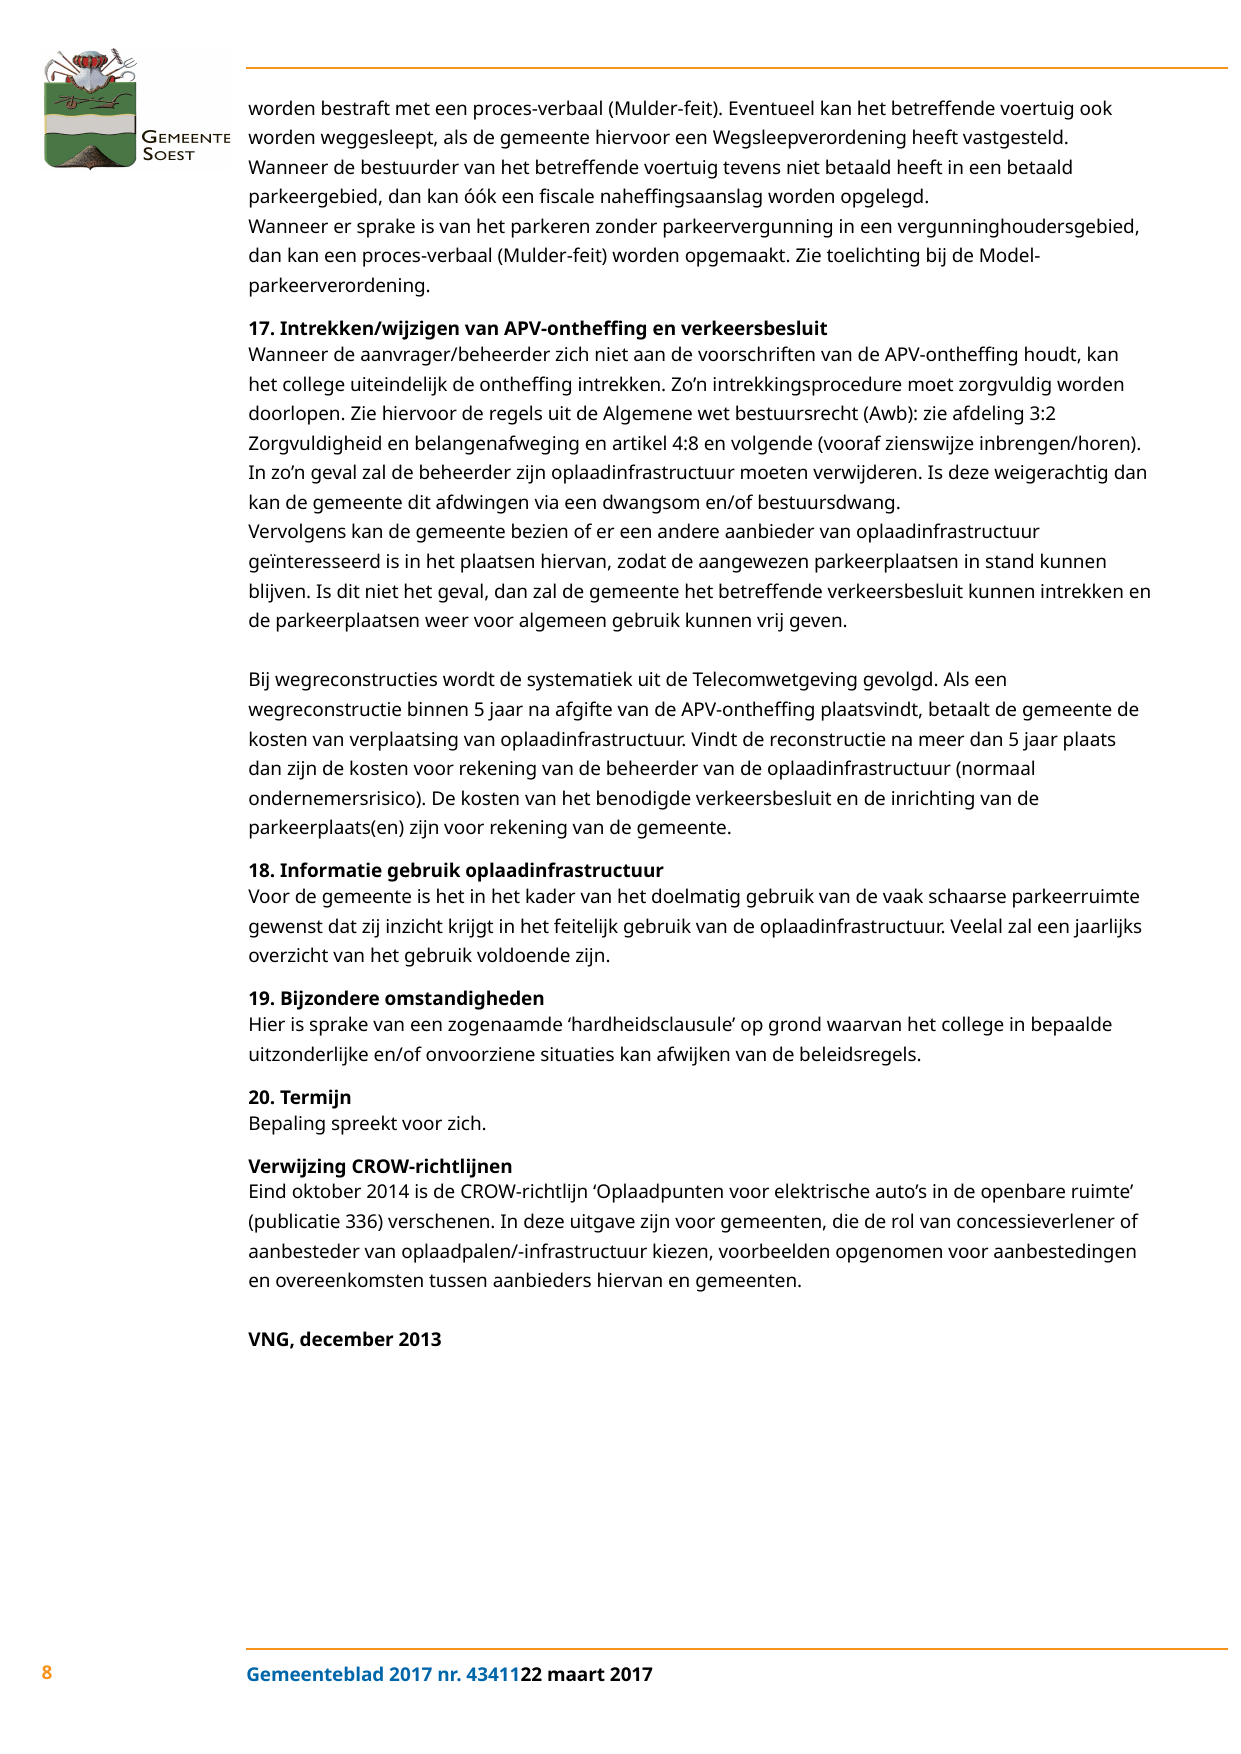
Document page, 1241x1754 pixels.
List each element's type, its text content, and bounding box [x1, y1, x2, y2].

text Bij wegreconstructies wordt de systematiek uit de Telecomwetgeving gevolgd. Als een wegreconstructie binnen 5 jaar na afgifte van de APV-ontheffing plaatsvindt, betaalt de gemeente de kosten van verplaatsing van oplaadinfrastructuur. Vindt de reconstructie na meer dan 5 jaar plaats dan zijn de kosten voor rekening van de beheerder van de oplaadinfrastructuur (normaal ondernemersrisico). De kosten van het benodigde verkeersbesluit en de inrichting van de parkeerplaats(en) zijn voor rekening van de gemeente. [248, 667, 1152, 840]
text Voor de gemeente is het in het kader van het doelmatig gebruik van de vaak schaarse parkeerruimte gewenst dat zij inzicht krijgt in het feitelijk gebruik van de oplaadinfrastructuur. Veelal zal een jaarlijks overzicht van het gebruik voldoende zijn. [248, 883, 1152, 968]
text Eind oktober 2014 is de CROW-richtlijn ‘Oplaadpunten voor elektrische auto’s in de openbare ruimte’ (publicatie 336) verschenen. In deze uitgave zijn voor gemeenten, die de rol van concessieverlener of aanbesteder van oplaadpalen/-infrastructuur kiezen, voorbeelden opgenomen voor aanbestedingen en overeenkomsten tussen aanbieders hiervan en gemeenten. [248, 1179, 1152, 1293]
text Bepaling spreekt voor zich. [248, 1110, 1152, 1136]
text worden bestraft met een proces-verbaal (Mulder-feit). Eventueel kan het betreffende voertuig ook worden weggesleept, als de gemeente hiervoor een Wegsleepverordening heeft vastgesteld. [248, 95, 1152, 150]
text Vervolgens kan de gemeente bezien of er een andere aanbieder van oplaadinfrastructuur geïnteresseerd is in het plaatsen hiervan, zodat de aangewezen parkeerplaatsen in stand kunnen blijven. Is dit niet het geval, dan zal de gemeente het betreffende verkeersbesluit kunnen intrekken en de parkeerplaatsen weer voor algemeen gebruik kunnen vrij geven. [248, 519, 1152, 633]
text Hier is sprake van een zogenaamde ‘hardheidsclausule’ op grond waarvan het college in bepaalde uitzonderlijke en/of onvoorziene situaties kan afwijken van de beleidsregels. [248, 1011, 1152, 1067]
text Wanneer de bestuurder van het betreffende voertuig tevens niet betaald heeft in een betaald parkeergebied, dan kan óók een fiscale naheffingsaanslag worden opgelegd. [248, 154, 1152, 209]
text 18. Informatie gebruik oplaadinfrastructuur [248, 858, 1152, 883]
picture [41, 47, 231, 172]
text VNG, december 2013 [248, 1327, 1152, 1352]
text 20. Termijn [248, 1084, 1152, 1110]
text Wanneer de aanvrager/beheerder zich niet aan de voorschriften van de APV-ontheffing houdt, kan het college uiteindelijk de ontheffing intrekken. Zo’n intrekkingsprocedure moet zorgvuldig worden doorlopen. Zie hiervoor de regels uit de Algemene wet bestuursrecht (Awb): zie afdeling 3:2 Zorgvuldigheid en belangenafweging en artikel 4:8 en volgende (vooraf zienswijze inbrengen/horen). [248, 341, 1152, 456]
text Wanneer er sprake is van het parkeren zonder parkeervergunning in een vergunninghoudersgebied, dan kan een proces-verbaal (Mulder-feit) worden opgemaakt. Zie toelichting bij de Model-parkeerverordening. [248, 213, 1152, 298]
text In zo’n geval zal de beheerder zijn oplaadinfrastructuur moeten verwijderen. Is deze weigerachtig dan kan de gemeente dit afdwingen via een dwangsom en/of bestuursdwang. [248, 459, 1152, 515]
text Verwijzing CROW-richtlijnen [248, 1153, 1152, 1179]
text 17. Intrekken/wijzigen van APV-ontheffing en verkeersbesluit [248, 315, 1152, 341]
text 19. Bijzondere omstandigheden [248, 986, 1152, 1011]
